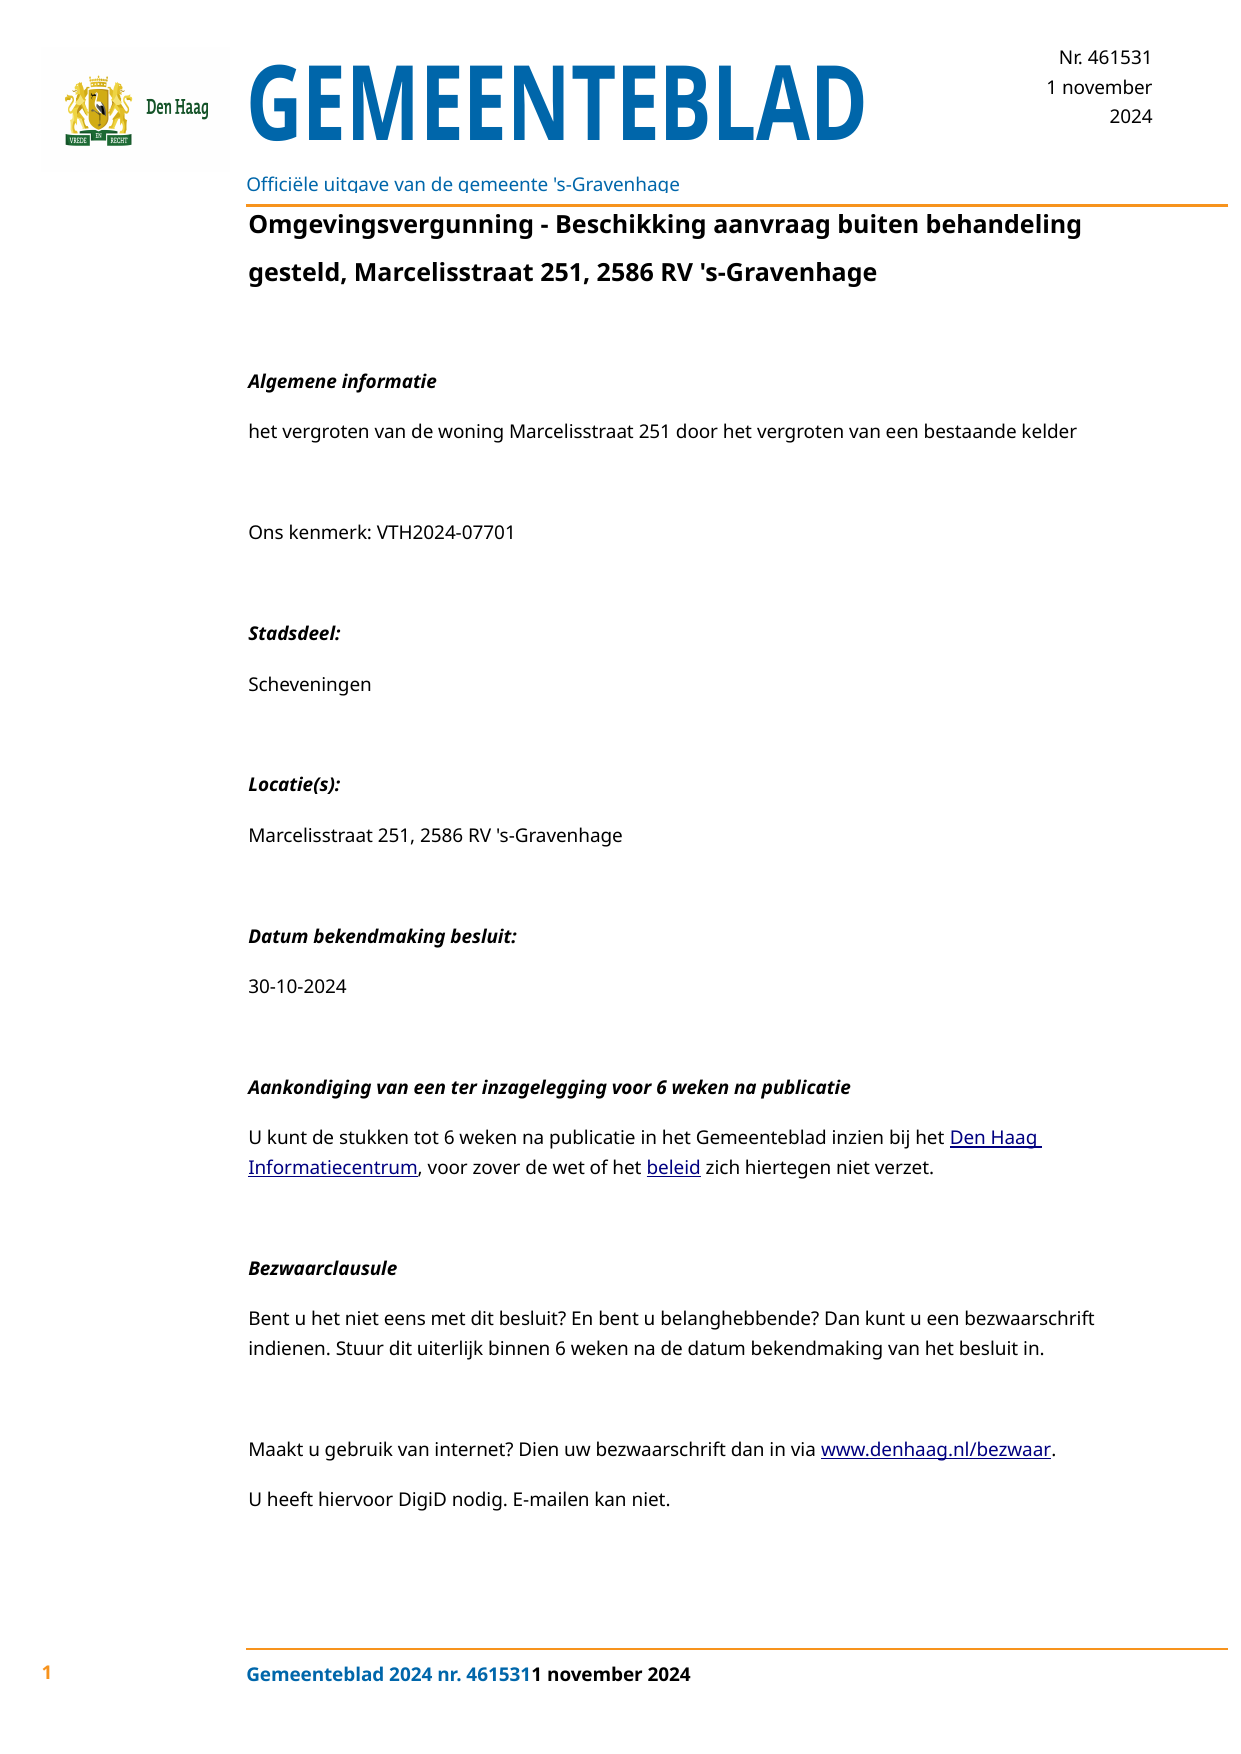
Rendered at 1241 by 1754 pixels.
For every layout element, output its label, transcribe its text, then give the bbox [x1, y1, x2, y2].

text Scheveningen [248, 671, 1152, 697]
text Bezwaarclausule [248, 1255, 1152, 1281]
picture [41, 47, 231, 172]
text 30-10-2024 [248, 973, 1152, 999]
text het vergroten van de woning Marcelisstraat 251 door het vergroten van een bestaande kelder [248, 419, 1152, 444]
text Stadsdeel: [248, 620, 1152, 646]
text U kunt de stukken tot 6 weken na publicatie in het Gemeenteblad inzien bij het Den Haag Informatiecentrum, voor zover de wet of het beleid zich hiertegen niet verzet. [248, 1124, 1152, 1180]
text Ons kenmerk: VTH2024-07701 [248, 519, 1152, 545]
text Datum bekendmaking besluit: [248, 923, 1152, 949]
text Maakt u gebruik van internet? Dien uw bezwaarschrift dan in via www.denhaag.nl/bezwaar. [248, 1436, 1152, 1462]
text Aankondiging van een ter inzagelegging voor 6 weken na publicatie [248, 1074, 1152, 1100]
text Locatie(s): [248, 772, 1152, 797]
text Omgevingsvergunning - Beschikking aanvraag buiten behandeling gesteld, Marcelisstraat 251, 2586 RV 's-Gravenhage [248, 207, 1152, 288]
text Bent u het niet eens met dit besluit? En bent u belanghebbende? Dan kunt u een bezwaarschrift indienen. Stuur dit uiterlijk binnen 6 weken na de datum bekendmaking van het besluit in. [248, 1305, 1152, 1361]
text Algemene informatie [248, 368, 1152, 394]
text U heeft hiervoor DigiD nodig. E-mailen kan niet. [248, 1486, 1152, 1512]
text Marcelisstraat 251, 2586 RV 's-Gravenhage [248, 822, 1152, 848]
